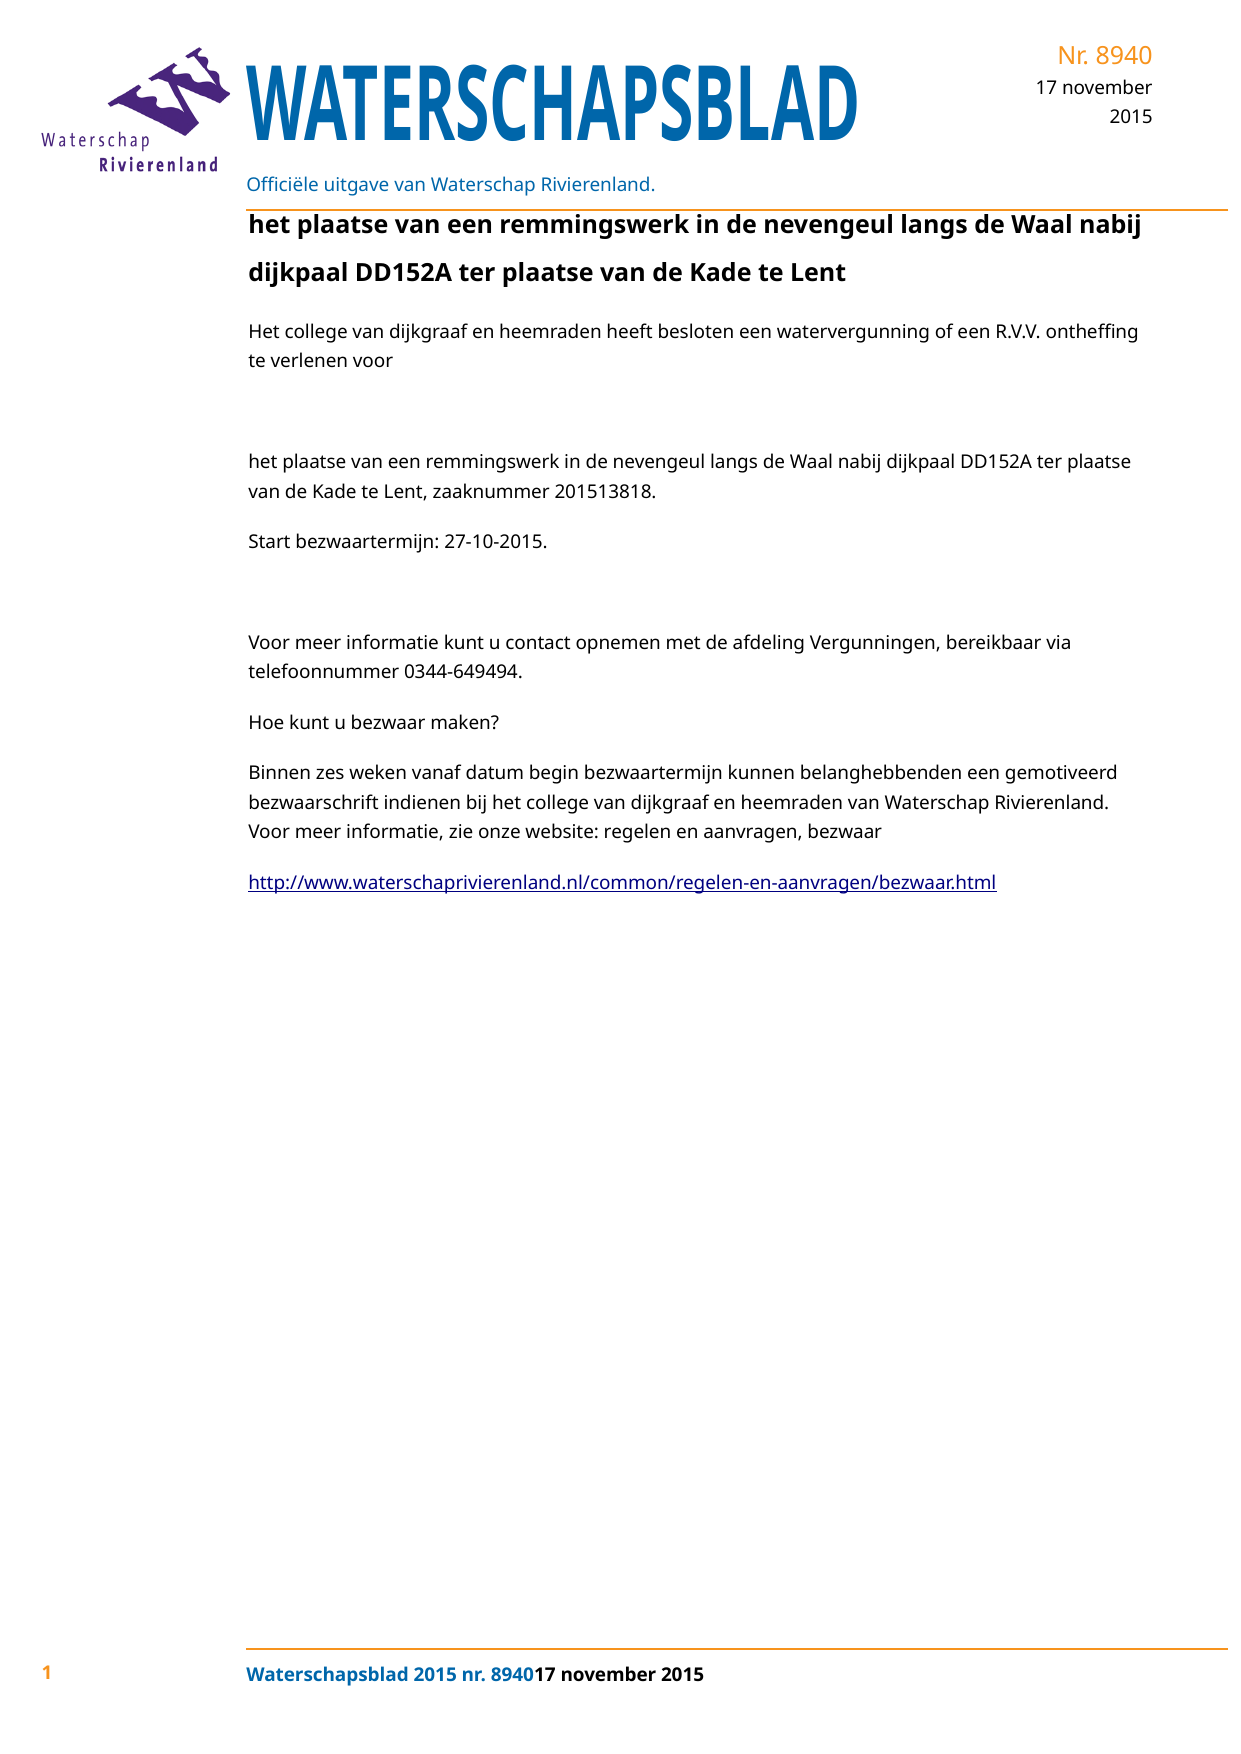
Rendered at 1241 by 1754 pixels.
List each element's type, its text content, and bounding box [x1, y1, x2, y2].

text Voor meer informatie kunt u contact opnemen met de afdeling Vergunningen, bereikbaar via telefoonnummer 0344-649494. [248, 629, 1152, 684]
text http://www.waterschaprivierenland.nl/common/regelen-en-aanvragen/bezwaar.html [248, 869, 1152, 895]
text het plaatse van een remmingswerk in de nevengeul langs de Waal nabij dijkpaal DD152A ter plaatse van de Kade te Lent [248, 211, 1152, 288]
text Start bezwaartermijn: 27-10-2015. [248, 528, 1152, 554]
picture [41, 47, 231, 172]
text Hoe kunt u bezwaar maken? [248, 709, 1152, 735]
text Het college van dijkgraaf en heemraden heeft besloten een watervergunning of een R.V.V. ontheffing te verlenen voor [248, 318, 1152, 373]
text Binnen zes weken vanaf datum begin bezwaartermijn kunnen belanghebbenden een gemotiveerd bezwaarschrift indienen bij het college van dijkgraaf en heemraden van Waterschap Rivierenland. Voor meer informatie, zie onze website: regelen en aanvragen, bezwaar [248, 759, 1152, 844]
text het plaatse van een remmingswerk in de nevengeul langs de Waal nabij dijkpaal DD152A ter plaatse van de Kade te Lent, zaaknummer 201513818. [248, 448, 1152, 504]
